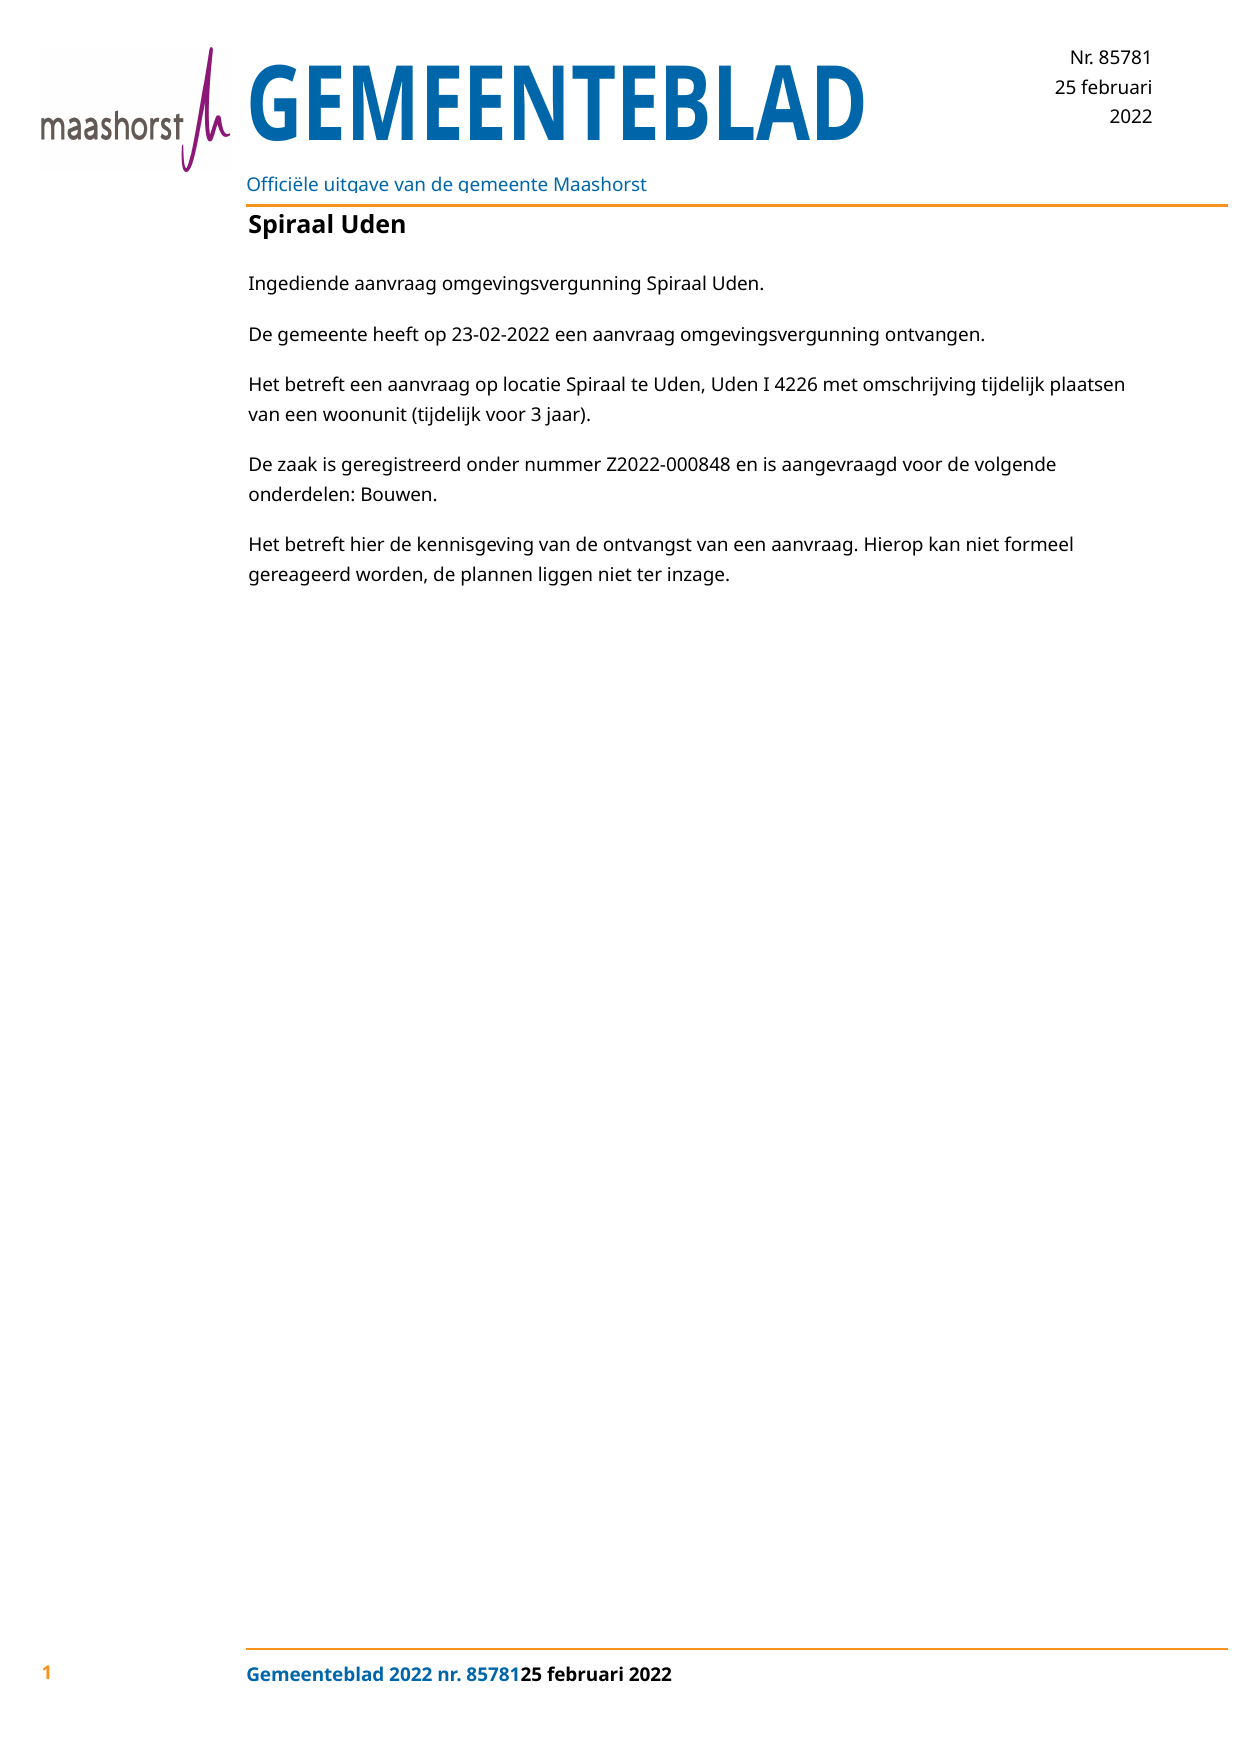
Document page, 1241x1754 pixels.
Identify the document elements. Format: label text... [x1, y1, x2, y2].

text Het betreft hier de kennisgeving van de ontvangst van een aanvraag. Hierop kan niet formeel gereageerd worden, de plannen liggen niet ter inzage. [248, 531, 1152, 586]
text Spiraal Uden [248, 207, 1152, 241]
text Het betreft een aanvraag op locatie Spiraal te Uden, Uden I 4226 met omschrijving tijdelijk plaatsen van een woonunit (tijdelijk voor 3 jaar). [248, 371, 1152, 426]
picture [41, 47, 231, 172]
text De gemeente heeft op 23-02-2022 een aanvraag omgevingsvergunning ontvangen. [248, 321, 1152, 346]
text Ingediende aanvraag omgevingsvergunning Spiraal Uden. [248, 270, 1152, 296]
text De zaak is geregistreerd onder nummer Z2022-000848 en is aangevraagd voor de volgende onderdelen: Bouwen. [248, 451, 1152, 506]
